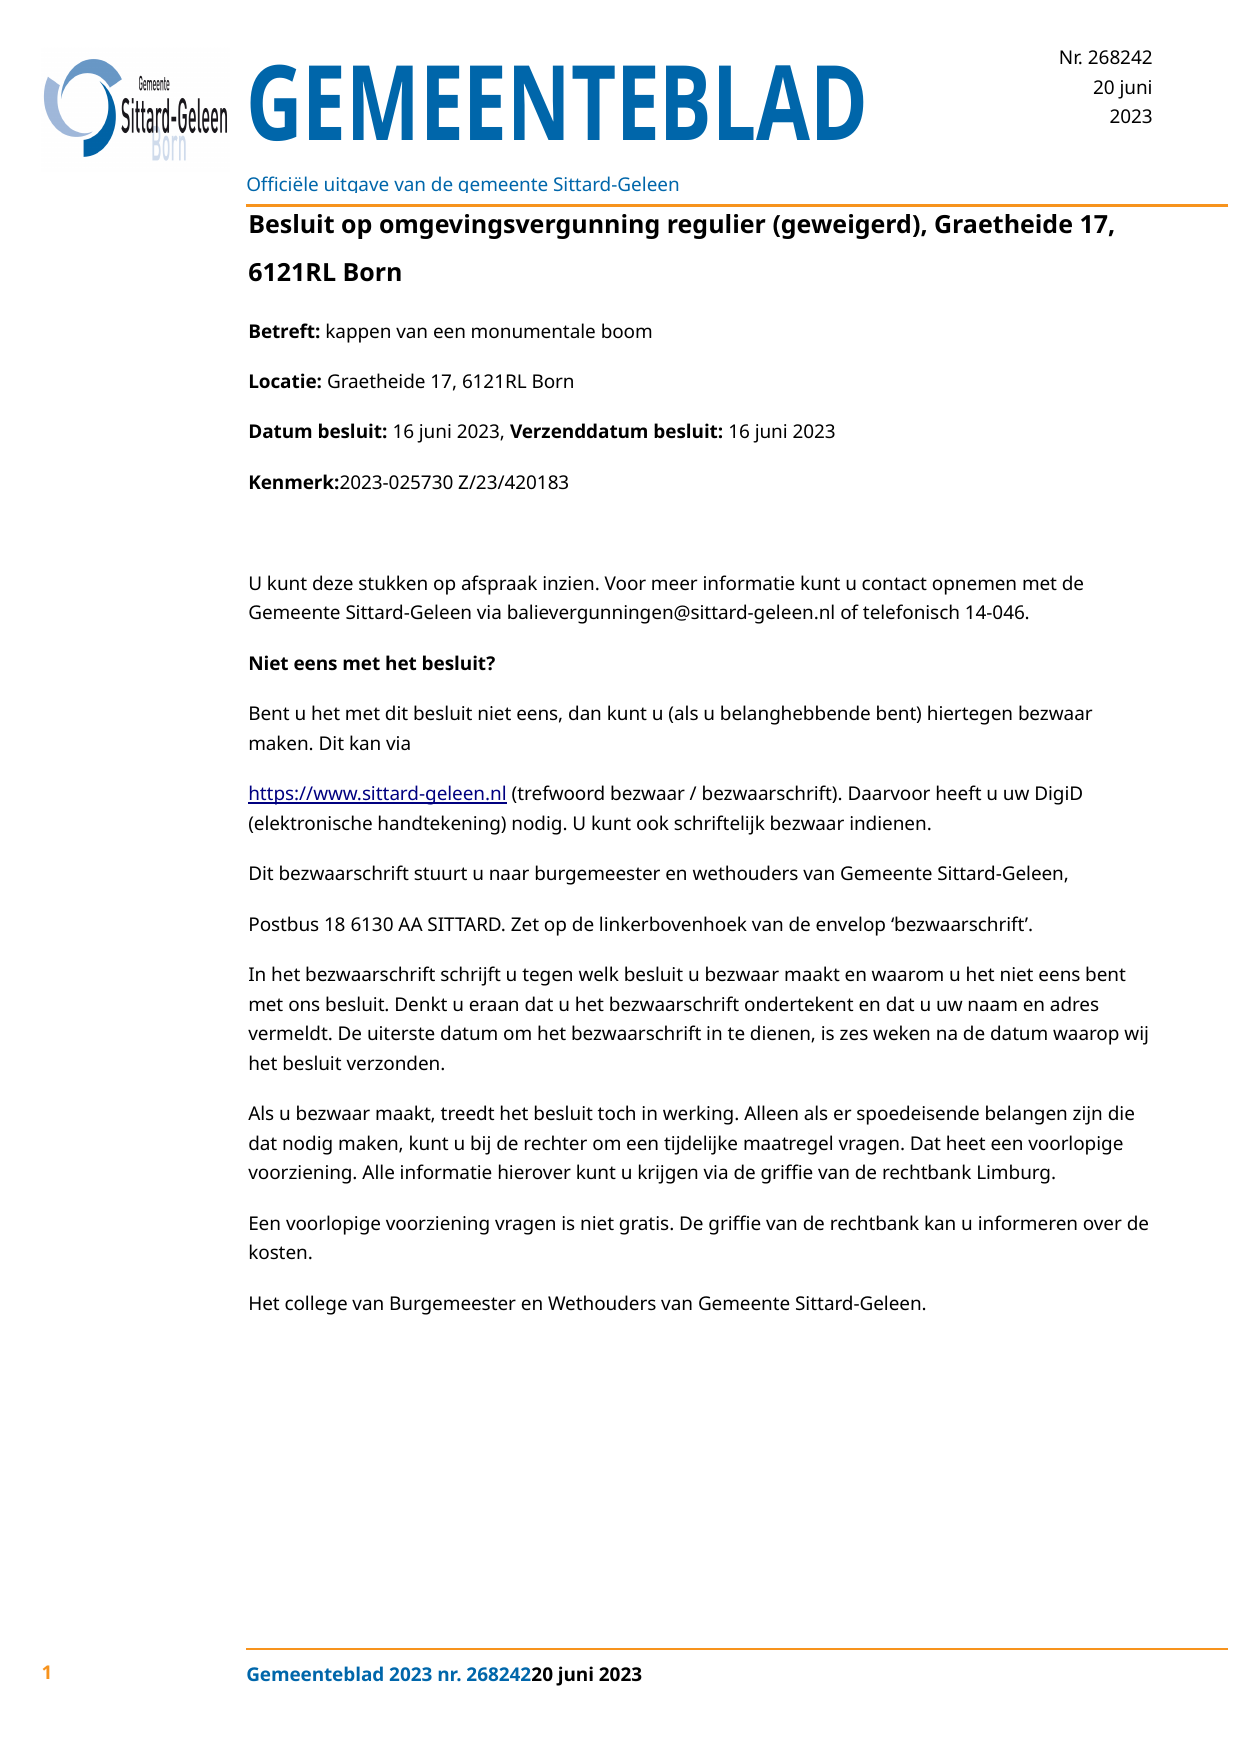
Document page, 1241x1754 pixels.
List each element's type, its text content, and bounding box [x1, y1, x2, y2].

text In het bezwaarschrift schrijft u tegen welk besluit u bezwaar maakt en waarom u het niet eens bent met ons besluit. Denkt u eraan dat u het bezwaarschrift ondertekent en dat u uw naam en adres vermeldt. De uiterste datum om het bezwaarschrift in te dienen, is zes weken na de datum waarop wij het besluit verzonden. [248, 961, 1152, 1076]
text Dit bezwaarschrift stuurt u naar burgemeester en wethouders van Gemeente Sittard-Geleen, [248, 860, 1152, 886]
text Datum besluit: 16 juni 2023, Verzenddatum besluit: 16 juni 2023 [248, 419, 1152, 444]
text Kenmerk:2023-025730 Z/23/420183 [248, 469, 1152, 495]
text Het college van Burgemeester en Wethouders van Gemeente Sittard-Geleen. [248, 1290, 1152, 1316]
text Als u bezwaar maakt, treedt het besluit toch in werking. Alleen als er spoedeisende belangen zijn die dat nodig maken, kunt u bij de rechter om een tijdelijke maatregel vragen. Dat heet een voorlopige voorziening. Alle informatie hierover kunt u krijgen via de griffie van de rechtbank Limburg. [248, 1100, 1152, 1185]
text Postbus 18 6130 AA SITTARD. Zet op de linkerbovenhoek van de envelop ‘bezwaarschrift’. [248, 911, 1152, 937]
text Locatie: Graetheide 17, 6121RL Born [248, 368, 1152, 394]
text Niet eens met het besluit? [248, 650, 1152, 676]
text U kunt deze stukken op afspraak inzien. Voor meer informatie kunt u contact opnemen met de Gemeente Sittard-Geleen via balievergunningen@sittard-geleen.nl of telefonisch 14-046. [248, 570, 1152, 625]
text Besluit op omgevingsvergunning regulier (geweigerd), Graetheide 17, 6121RL Born [248, 207, 1152, 288]
text https://www.sittard-geleen.nl (trefwoord bezwaar / bezwaarschrift). Daarvoor heeft u uw DigiD (elektronische handtekening) nodig. U kunt ook schriftelijk bezwaar indienen. [248, 780, 1152, 836]
text Bent u het met dit besluit niet eens, dan kunt u (als u belanghebbende bent) hiertegen bezwaar maken. Dit kan via [248, 700, 1152, 756]
text Betreft: kappen van een monumentale boom [248, 318, 1152, 344]
text Een voorlopige voorziening vragen is niet gratis. De griffie van de rechtbank kan u informeren over de kosten. [248, 1210, 1152, 1265]
picture [41, 47, 231, 172]
